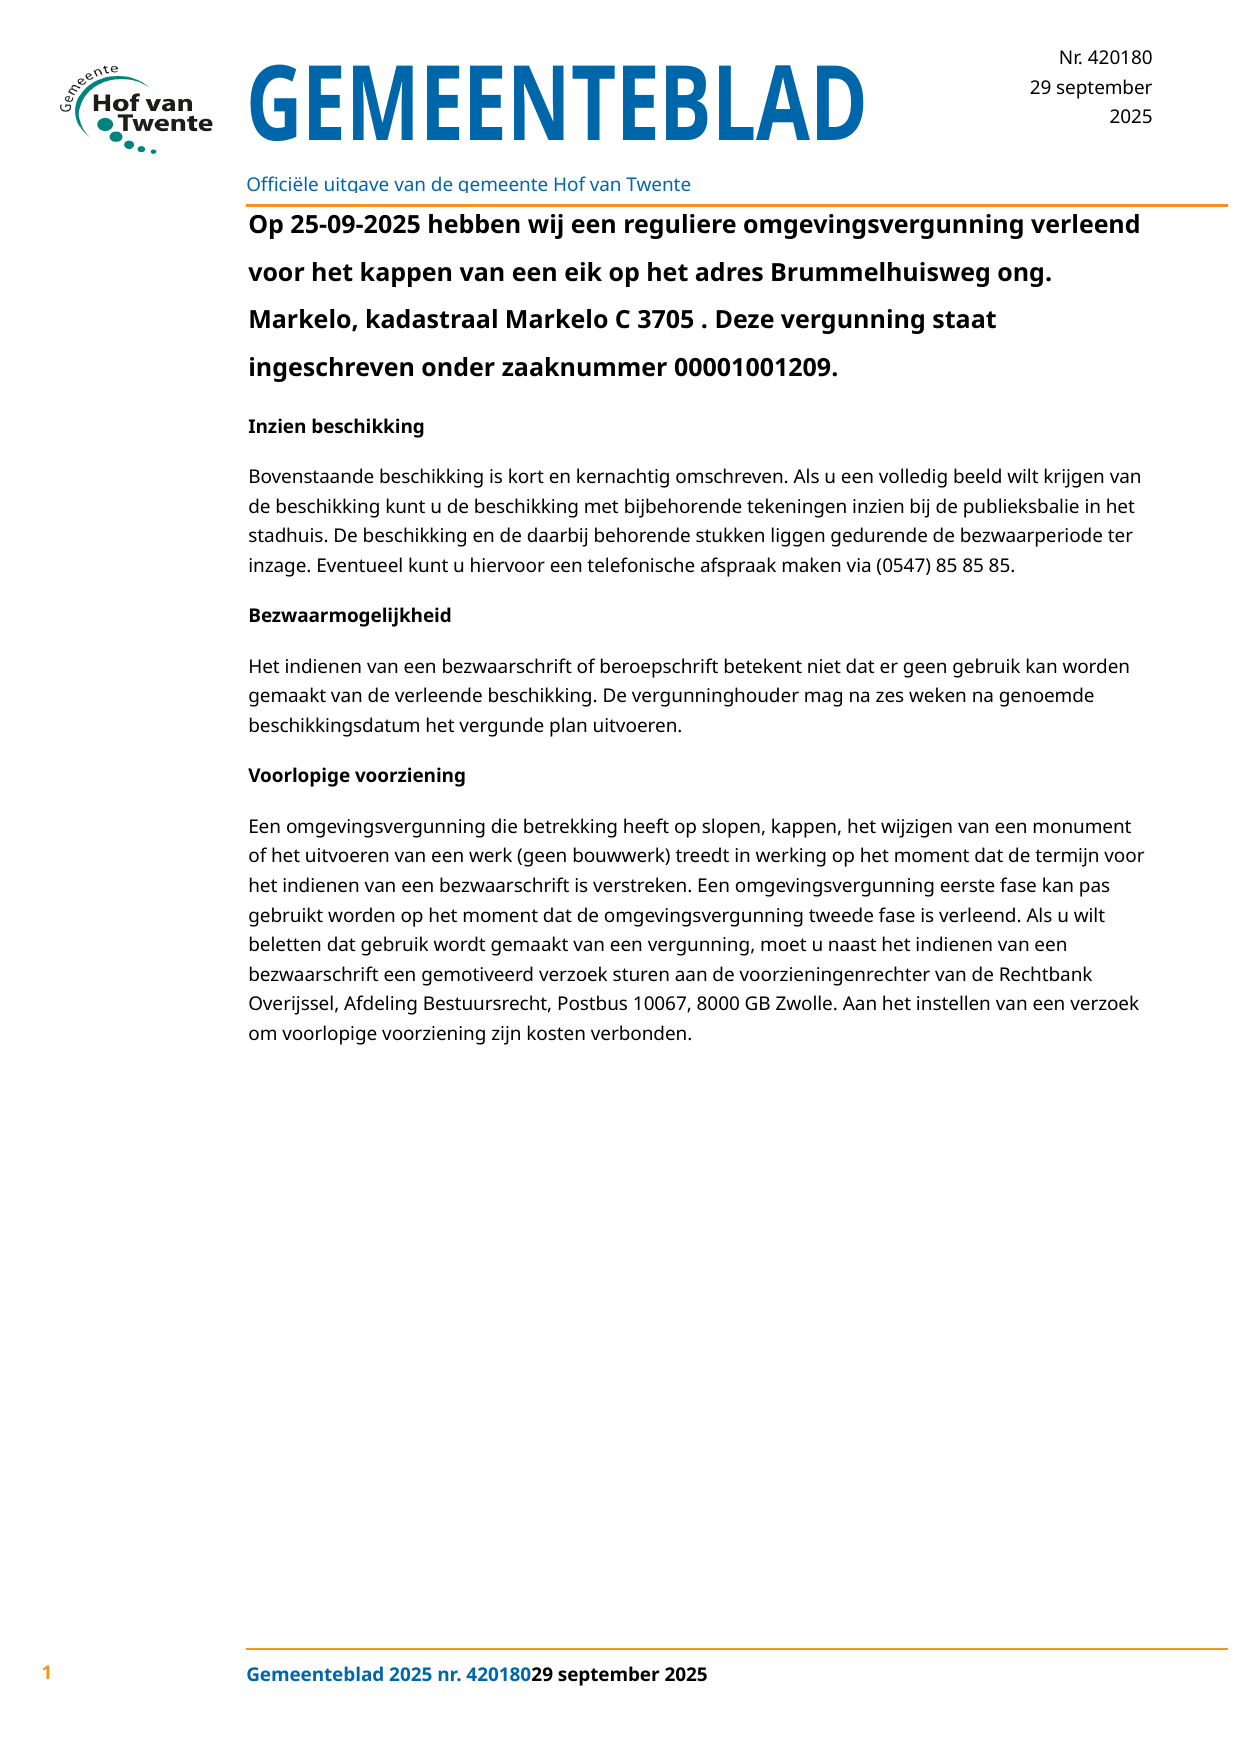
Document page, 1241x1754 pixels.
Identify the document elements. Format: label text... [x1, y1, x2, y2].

text Bezwaarmogelijkheid [248, 603, 1152, 628]
text Bovenstaande beschikking is kort en kernachtig omschreven. Als u een volledig beeld wilt krijgen van de beschikking kunt u de beschikking met bijbehorende tekeningen inzien bij de publieksbalie in het stadhuis. De beschikking en de daarbij behorende stukken liggen gedurende de bezwaarperiode ter inzage. Eventueel kunt u hiervoor een telefonische afspraak maken via (0547) 85 85 85. [248, 463, 1152, 578]
text Op 25-09-2025 hebben wij een reguliere omgevingsvergunning verleend voor het kappen van een eik op het adres Brummelhuisweg ong. Markelo, kadastraal Markelo C 3705 . Deze vergunning staat ingeschreven onder zaaknummer 00001001209. [248, 207, 1152, 384]
text Een omgevingsvergunning die betrekking heeft op slopen, kappen, het wijzigen van een monument of het uitvoeren van een werk (geen bouwwerk) treedt in werking op het moment dat de termijn voor het indienen van een bezwaarschrift is verstreken. Een omgevingsvergunning eerste fase kan pas gebruikt worden op het moment dat de omgevingsvergunning tweede fase is verleend. Als u wilt beletten dat gebruik wordt gemaakt van een vergunning, moet u naast het indienen van een bezwaarschrift een gemotiveerd verzoek sturen aan de voorzieningenrechter van de Rechtbank Overijssel, Afdeling Bestuursrecht, Postbus 10067, 8000 GB Zwolle. Aan het instellen van een verzoek om voorlopige voorziening zijn kosten verbonden. [248, 813, 1152, 1046]
picture [41, 47, 231, 172]
text Inzien beschikking [248, 413, 1152, 439]
text Voorlopige voorziening [248, 763, 1152, 788]
text Het indienen van een bezwaarschrift of beroepschrift betekent niet dat er geen gebruik kan worden gemaakt van de verleende beschikking. De vergunninghouder mag na zes weken na genoemde beschikkingsdatum het vergunde plan uitvoeren. [248, 653, 1152, 738]
